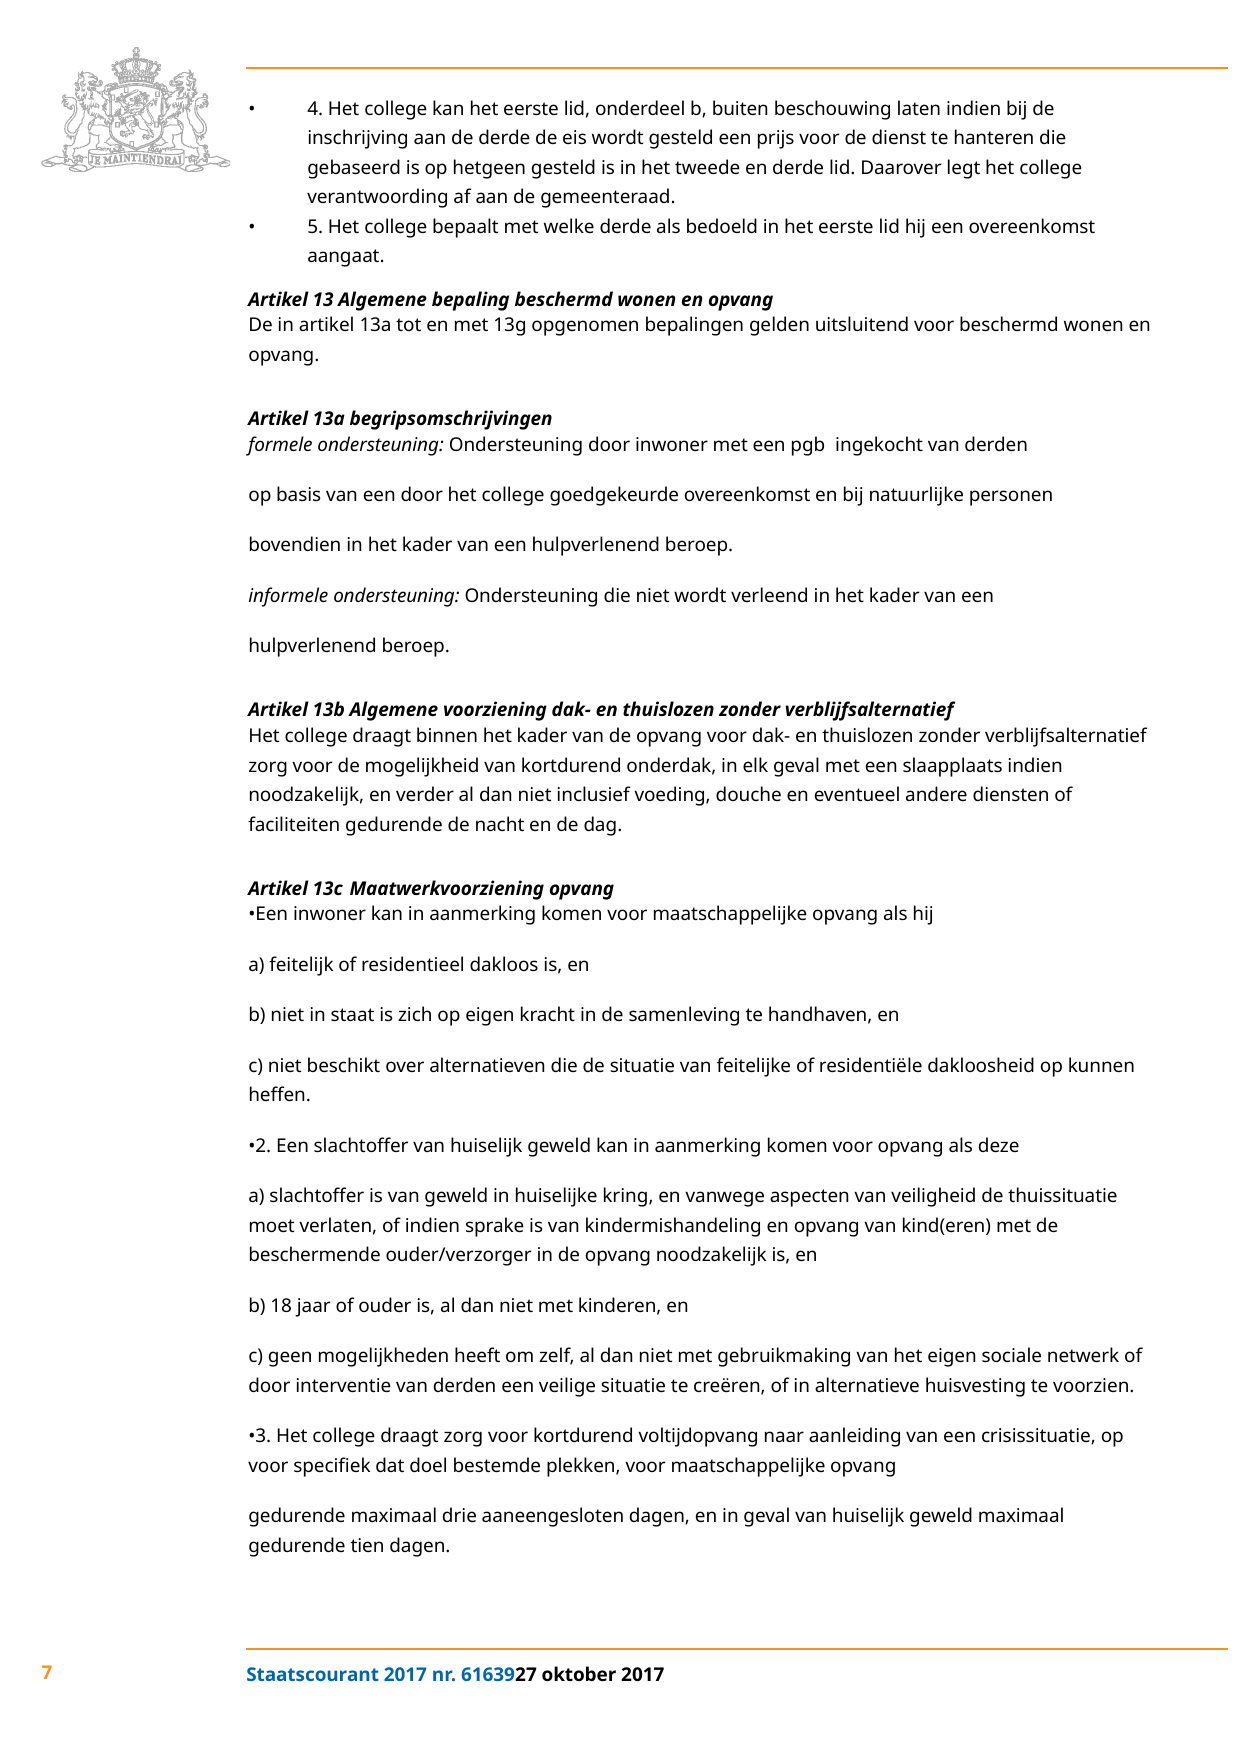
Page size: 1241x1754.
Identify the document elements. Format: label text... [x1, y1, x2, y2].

text •3. Het college draagt zorg voor kortdurend voltijdopvang naar aanleiding van een crisissituatie, op voor specifiek dat doel bestemde plekken, voor maatschappelijke opvang [248, 1422, 1152, 1478]
text Het college draagt binnen het kader van de opvang voor dak- en thuislozen zonder verblijfsalternatief zorg voor de mogelijkheid van kortdurend onderdak, in elk geval met een slaapplaats indien noodzakelijk, en verder al dan niet inclusief voeding, douche en eventueel andere diensten of faciliteiten gedurende de nacht en de dag. [248, 722, 1152, 837]
text Artikel 13b Algemene voorziening dak- en thuislozen zonder verblijfsalternatief [248, 696, 1152, 722]
text op basis van een door het college goedgekeurde overeenkomst en bij natuurlijke personen [248, 481, 1152, 507]
picture [41, 47, 231, 172]
text formele ondersteuning: Ondersteuning door inwoner met een pgb ingekocht van derden [248, 431, 1152, 457]
text hulpverlenend beroep. [248, 632, 1152, 658]
text Artikel 13a begripsomschrijvingen [248, 405, 1152, 431]
text c) niet beschikt over alternatieven die de situatie van feitelijke of residentiële dakloosheid op kunnen heffen. [248, 1052, 1152, 1107]
text a) slachtoffer is van geweld in huiselijke kring, en vanwege aspecten van veiligheid de thuissituatie moet verlaten, of indien sprake is van kindermishandeling en opvang van kind(eren) met de beschermende ouder/verzorger in de opvang noodzakelijk is, en [248, 1182, 1152, 1267]
text b) 18 jaar of ouder is, al dan niet met kinderen, en [248, 1292, 1152, 1318]
text bovendien in het kader van een hulpverlenend beroep. [248, 532, 1152, 557]
text •Een inwoner kan in aanmerking komen voor maatschappelijke opvang als hij [248, 901, 1152, 926]
text •2. Een slachtoffer van huiselijk geweld kan in aanmerking komen voor opvang als deze [248, 1132, 1152, 1158]
text Artikel 13 Algemene bepaling beschermd wonen en opvang [248, 286, 1152, 312]
text b) niet in staat is zich op eigen kracht in de samenleving te handhaven, en [248, 1001, 1152, 1027]
list 5. Het college bepaalt met welke derde als bedoeld in het eerste lid hij een overeenkomst aangaat. [248, 213, 1152, 268]
text De in artikel 13a tot en met 13g opgenomen bepalingen gelden uitsluitend voor beschermd wonen en opvang. [248, 312, 1152, 367]
text gedurende maximaal drie aaneengesloten dagen, en in geval van huiselijk geweld maximaal gedurende tien dagen. [248, 1502, 1152, 1558]
text informele ondersteuning: Ondersteuning die niet wordt verleend in het kader van een [248, 582, 1152, 608]
text a) feitelijk of residentieel dakloos is, en [248, 951, 1152, 977]
text Artikel 13c Maatwerkvoorziening opvang [248, 875, 1152, 901]
list 4. Het college kan het eerste lid, onderdeel b, buiten beschouwing laten indien bij de inschrijving aan de derde de eis wordt gesteld een prijs voor de dienst te hanteren die gebaseerd is op hetgeen gesteld is in het tweede en derde lid. Daarover legt het college verantwoording af aan de gemeenteraad. [248, 95, 1152, 209]
text c) geen mogelijkheden heeft om zelf, al dan niet met gebruikmaking van het eigen sociale netwerk of door interventie van derden een veilige situatie te creëren, of in alternatieve huisvesting te voorzien. [248, 1342, 1152, 1398]
